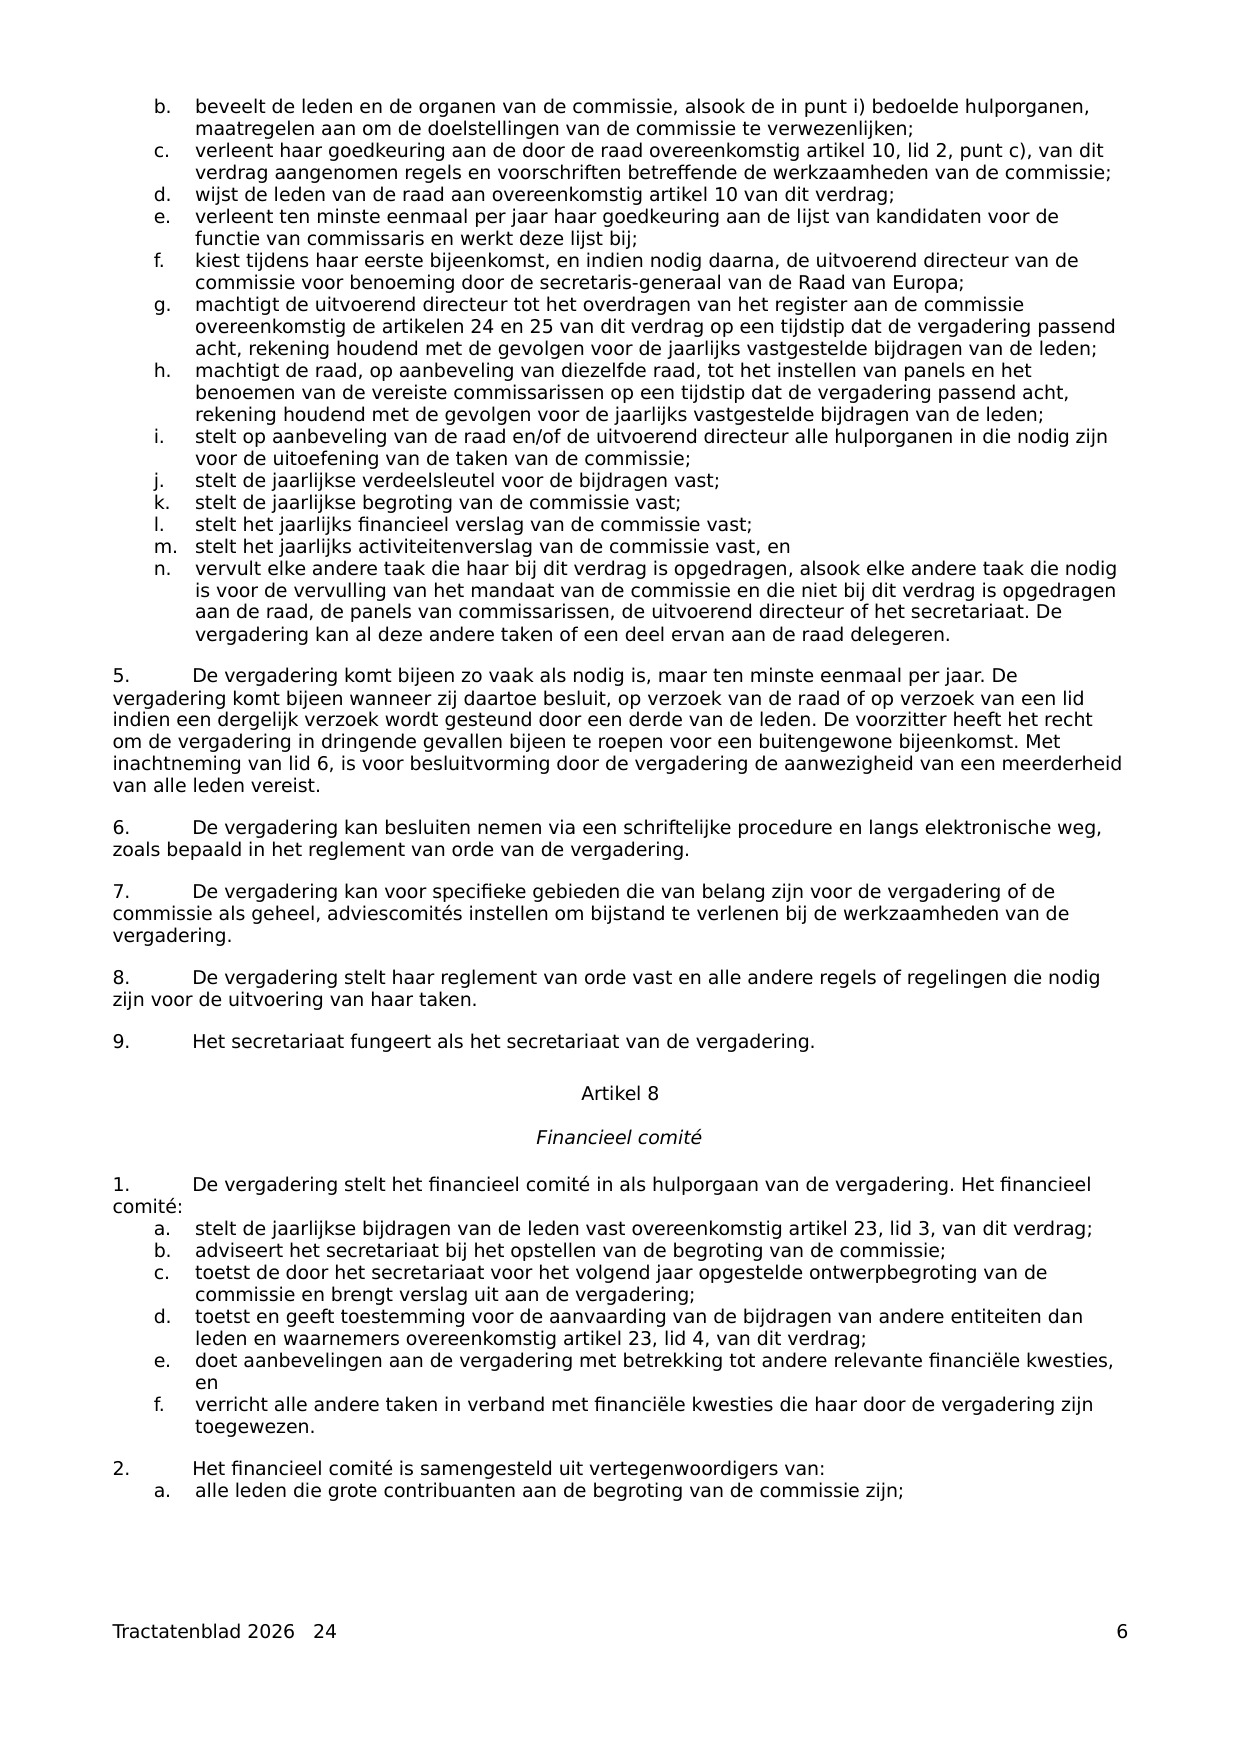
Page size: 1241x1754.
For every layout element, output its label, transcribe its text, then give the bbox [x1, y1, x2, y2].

text d. wijst de leden van de raad aan overeenkomstig artikel 10 van dit verdrag; [153, 184, 1128, 206]
subtitle Artikel 8 Financieel comité [112, 1083, 1128, 1149]
text 8. De vergadering stelt haar reglement van orde vast en alle andere regels of regelingen die nodig zijn voor de uitvoering van haar taken. [112, 967, 1128, 1011]
text a. alle leden die grote contribuanten aan de begroting van de commissie zijn; [153, 1480, 1128, 1502]
text b. adviseert het secretariaat bij het opstellen van de begroting van de commissie; [153, 1240, 1128, 1262]
text n. vervult elke andere taak die haar bij dit verdrag is opgedragen, alsook elke andere taak die nodig is voor de vervulling van het mandaat van de commissie en die niet bij dit verdrag is opgedragen aan de raad, de panels van commissarissen, de uitvoerend directeur of het secretariaat. De vergadering kan al deze andere taken of een deel ervan aan de raad delegeren. [153, 557, 1128, 645]
text 5. De vergadering komt bijeen zo vaak als nodig is, maar ten minste eenmaal per jaar. De vergadering komt bijeen wanneer zij daartoe besluit, op verzoek van de raad of op verzoek van een lid indien een dergelijk verzoek wordt gesteund door een derde van de leden. De voorzitter heeft het recht om de vergadering in dringende gevallen bijeen te roepen voor een buitengewone bijeenkomst. Met inachtneming van lid 6, is voor besluitvorming door de vergadering de aanwezigheid van een meerderheid van alle leden vereist. [112, 665, 1128, 797]
text f. kiest tijdens haar eerste bijeenkomst, en indien nodig daarna, de uitvoerend directeur van de commissie voor benoeming door de secretaris-generaal van de Raad van Europa; [153, 250, 1128, 294]
text c. verleent haar goedkeuring aan de door de raad overeenkomstig artikel 10, lid 2, punt c), van dit verdrag aangenomen regels en voorschriften betreffende de werkzaamheden van de commissie; [153, 140, 1128, 184]
text j. stelt de jaarlijkse verdeelsleutel voor de bijdragen vast; [153, 469, 1128, 492]
text f. verricht alle andere taken in verband met financiële kwesties die haar door de vergadering zijn toegewezen. [153, 1394, 1128, 1438]
text c. toetst de door het secretariaat voor het volgend jaar opgestelde ontwerpbegroting van de commissie en brengt verslag uit aan de vergadering; [153, 1262, 1128, 1306]
text i. stelt op aanbeveling van de raad en/of de uitvoerend directeur alle hulporganen in die nodig zijn voor de uitoefening van de taken van de commissie; [153, 426, 1128, 469]
text b. beveelt de leden en de organen van de commissie, alsook de in punt i) bedoelde hulporganen, maatregelen aan om de doelstellingen van de commissie te verwezenlijken; [153, 96, 1128, 140]
text g. machtigt de uitvoerend directeur tot het overdragen van het register aan de commissie overeenkomstig de artikelen 24 en 25 van dit verdrag op een tijdstip dat de vergadering passend acht, rekening houdend met de gevolgen voor de jaarlijks vastgestelde bijdragen van de leden; [153, 294, 1128, 360]
text m. stelt het jaarlijks activiteitenverslag van de commissie vast, en [153, 536, 1128, 557]
text 1. De vergadering stelt het financieel comité in als hulporgaan van de vergadering. Het financieel comité: [112, 1174, 1128, 1218]
text h. machtigt de raad, op aanbeveling van diezelfde raad, tot het instellen van panels en het benoemen van de vereiste commissarissen op een tijdstip dat de vergadering passend acht, rekening houdend met de gevolgen voor de jaarlijks vastgestelde bijdragen van de leden; [153, 360, 1128, 426]
text d. toetst en geeft toestemming voor de aanvaarding van de bijdragen van andere entiteiten dan leden en waarnemers overeenkomstig artikel 23, lid 4, van dit verdrag; [153, 1306, 1128, 1350]
text a. stelt de jaarlijkse bijdragen van de leden vast overeenkomstig artikel 23, lid 3, van dit verdrag; [153, 1218, 1128, 1240]
text e. doet aanbevelingen aan de vergadering met betrekking tot andere relevante financiële kwesties, en [153, 1350, 1128, 1394]
text 2. Het financieel comité is samengesteld uit vertegenwoordigers van: [112, 1458, 1128, 1480]
text 6. De vergadering kan besluiten nemen via een schriftelijke procedure en langs elektronische weg, zoals bepaald in het reglement van orde van de vergadering. [112, 817, 1128, 861]
text k. stelt de jaarlijkse begroting van de commissie vast; [153, 492, 1128, 513]
text l. stelt het jaarlijks financieel verslag van de commissie vast; [153, 513, 1128, 536]
text e. verleent ten minste eenmaal per jaar haar goedkeuring aan de lijst van kandidaten voor de functie van commissaris en werkt deze lijst bij; [153, 206, 1128, 250]
text 7. De vergadering kan voor specifieke gebieden die van belang zijn voor de vergadering of de commissie als geheel, adviescomités instellen om bijstand te verlenen bij de werkzaamheden van de vergadering. [112, 881, 1128, 947]
text 9. Het secretariaat fungeert als het secretariaat van de vergadering. [112, 1031, 1128, 1053]
